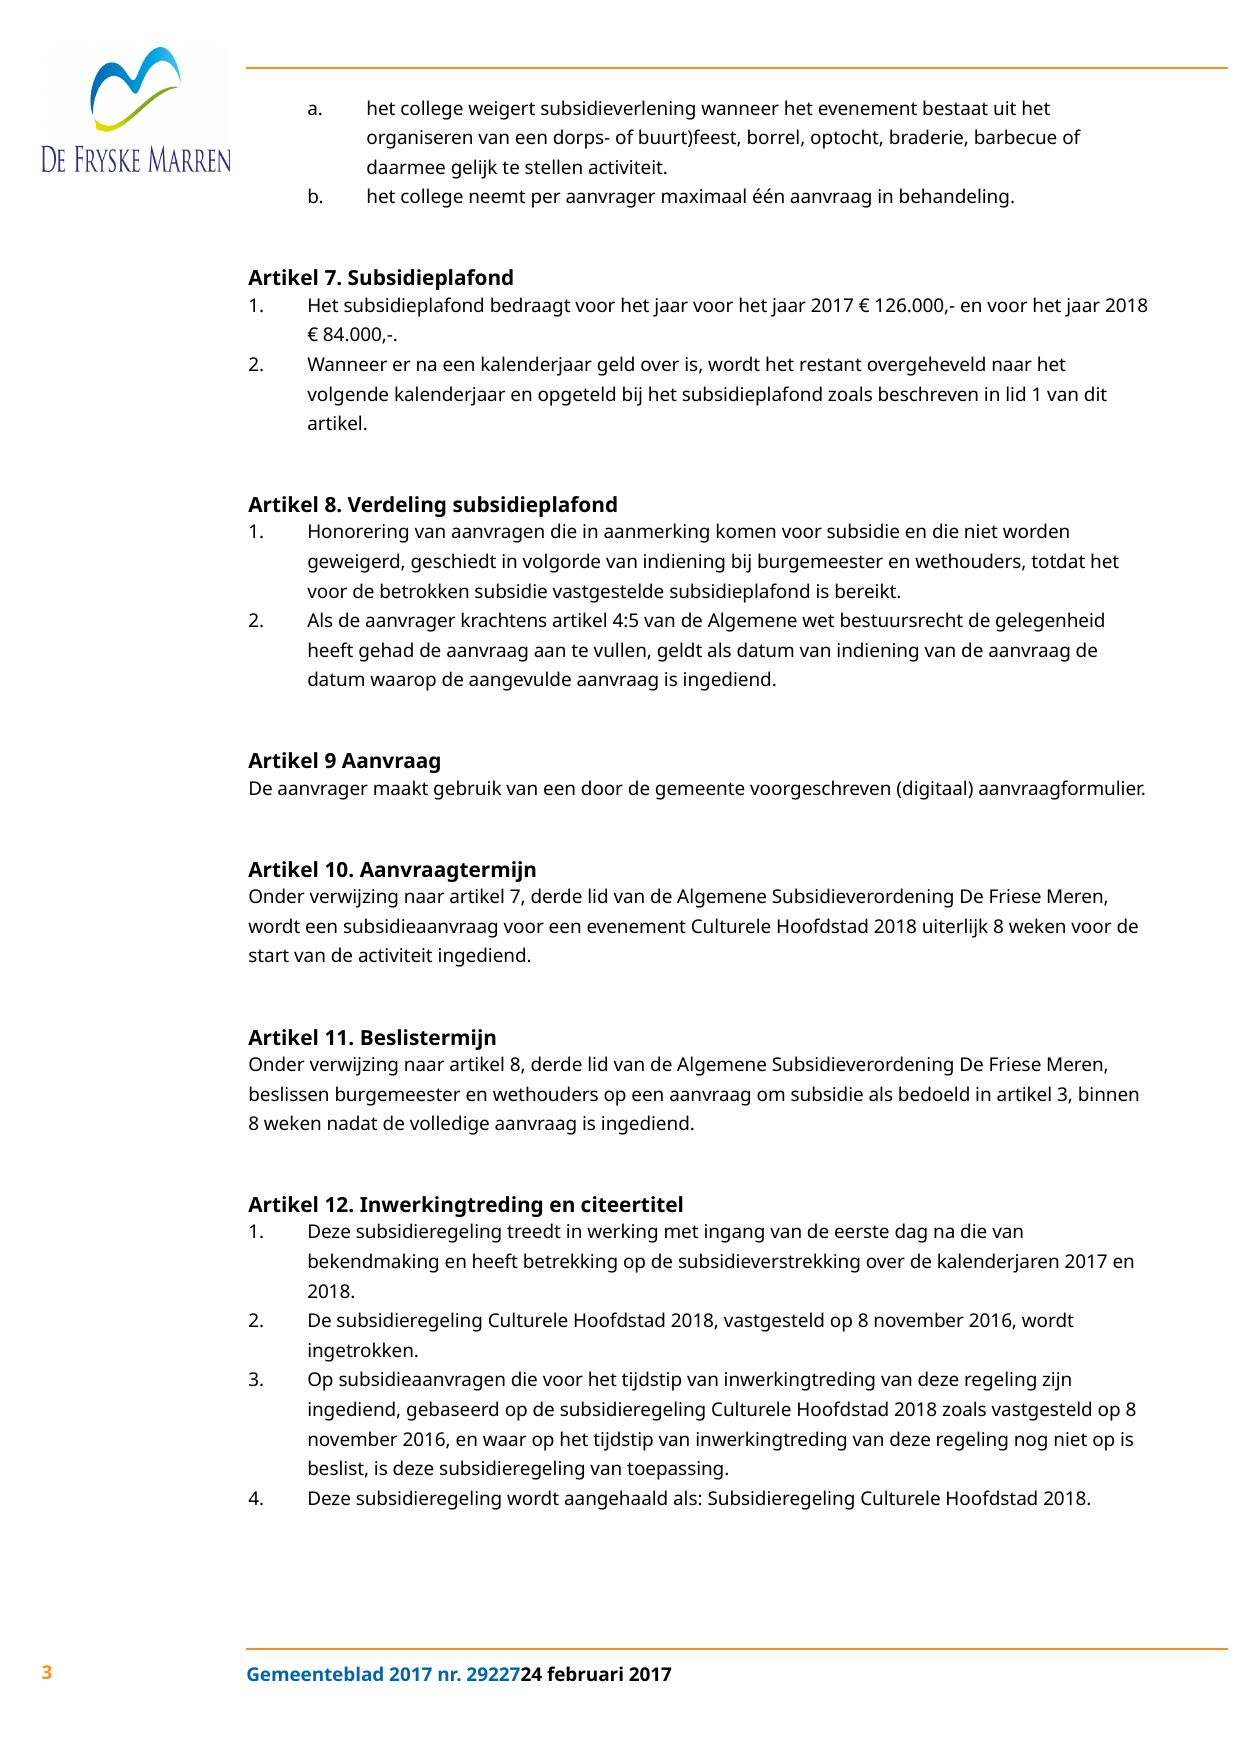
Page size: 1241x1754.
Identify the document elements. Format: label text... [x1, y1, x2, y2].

list het college neemt per aanvrager maximaal één aanvraag in behandeling. [307, 183, 1152, 209]
text Artikel 12. Inwerkingtreding en citeertitel [248, 1190, 1152, 1219]
list De subsidieregeling Culturele Hoofdstad 2018, vastgesteld op 8 november 2016, wordt ingetrokken. [248, 1307, 1152, 1363]
list Op subsidieaanvragen die voor het tijdstip van inwerkingtreding van deze regeling zijn ingediend, gebaseerd op de subsidieregeling Culturele Hoofdstad 2018 zoals vastgesteld op 8 november 2016, en waar op het tijdstip van inwerkingtreding van deze regeling nog niet op is beslist, is deze subsidieregeling van toepassing. [248, 1367, 1152, 1481]
picture [41, 47, 231, 172]
list Deze subsidieregeling treedt in werking met ingang van de eerste dag na die van bekendmaking en heeft betrekking op de subsidieverstrekking over de kalenderjaren 2017 en 2018. [248, 1219, 1152, 1304]
text Onder verwijzing naar artikel 8, derde lid van de Algemene Subsidieverordening De Friese Meren, beslissen burgemeester en wethouders op een aanvraag om subsidie als bedoeld in artikel 3, binnen 8 weken nadat de volledige aanvraag is ingediend. [248, 1051, 1152, 1136]
text Onder verwijzing naar artikel 7, derde lid van de Algemene Subsidieverordening De Friese Meren, wordt een subsidieaanvraag voor een evenement Culturele Hoofdstad 2018 uiterlijk 8 weken voor de start van de activiteit ingediend. [248, 883, 1152, 968]
text De aanvrager maakt gebruik van een door de gemeente voorgeschreven (digitaal) aanvraagformulier. [248, 775, 1152, 801]
list het college weigert subsidieverlening wanneer het evenement bestaat uit het organiseren van een dorps- of buurt)feest, borrel, optocht, braderie, barbecue of daarmee gelijk te stellen activiteit. [307, 95, 1152, 180]
list Honorering van aanvragen die in aanmerking komen voor subsidie en die niet worden geweigerd, geschiedt in volgorde van indiening bij burgemeester en wethouders, totdat het voor de betrokken subsidie vastgestelde subsidieplafond is bereikt. [248, 519, 1152, 604]
list Wanneer er na een kalenderjaar geld over is, wordt het restant overgeheveld naar het volgende kalenderjaar en opgeteld bij het subsidieplafond zoals beschreven in lid 1 van dit artikel. [248, 351, 1152, 436]
text Artikel 10. Aanvraagtermijn [248, 855, 1152, 883]
list Het subsidieplafond bedraagt voor het jaar voor het jaar 2017 € 126.000,- en voor het jaar 2018 € 84.000,-. [248, 292, 1152, 347]
text Artikel 7. Subsidieplafond [248, 263, 1152, 292]
text Artikel 8. Verdeling subsidieplafond [248, 490, 1152, 519]
text Artikel 9 Aanvraag [248, 747, 1152, 775]
text Artikel 11. Beslistermijn [248, 1023, 1152, 1051]
list Als de aanvrager krachtens artikel 4:5 van de Algemene wet bestuursrecht de gelegenheid heeft gehad de aanvraag aan te vullen, geldt als datum van indiening van de aanvraag de datum waarop de aangevulde aanvraag is ingediend. [248, 607, 1152, 692]
list Deze subsidieregeling wordt aangehaald als: Subsidieregeling Culturele Hoofdstad 2018. [248, 1485, 1152, 1511]
